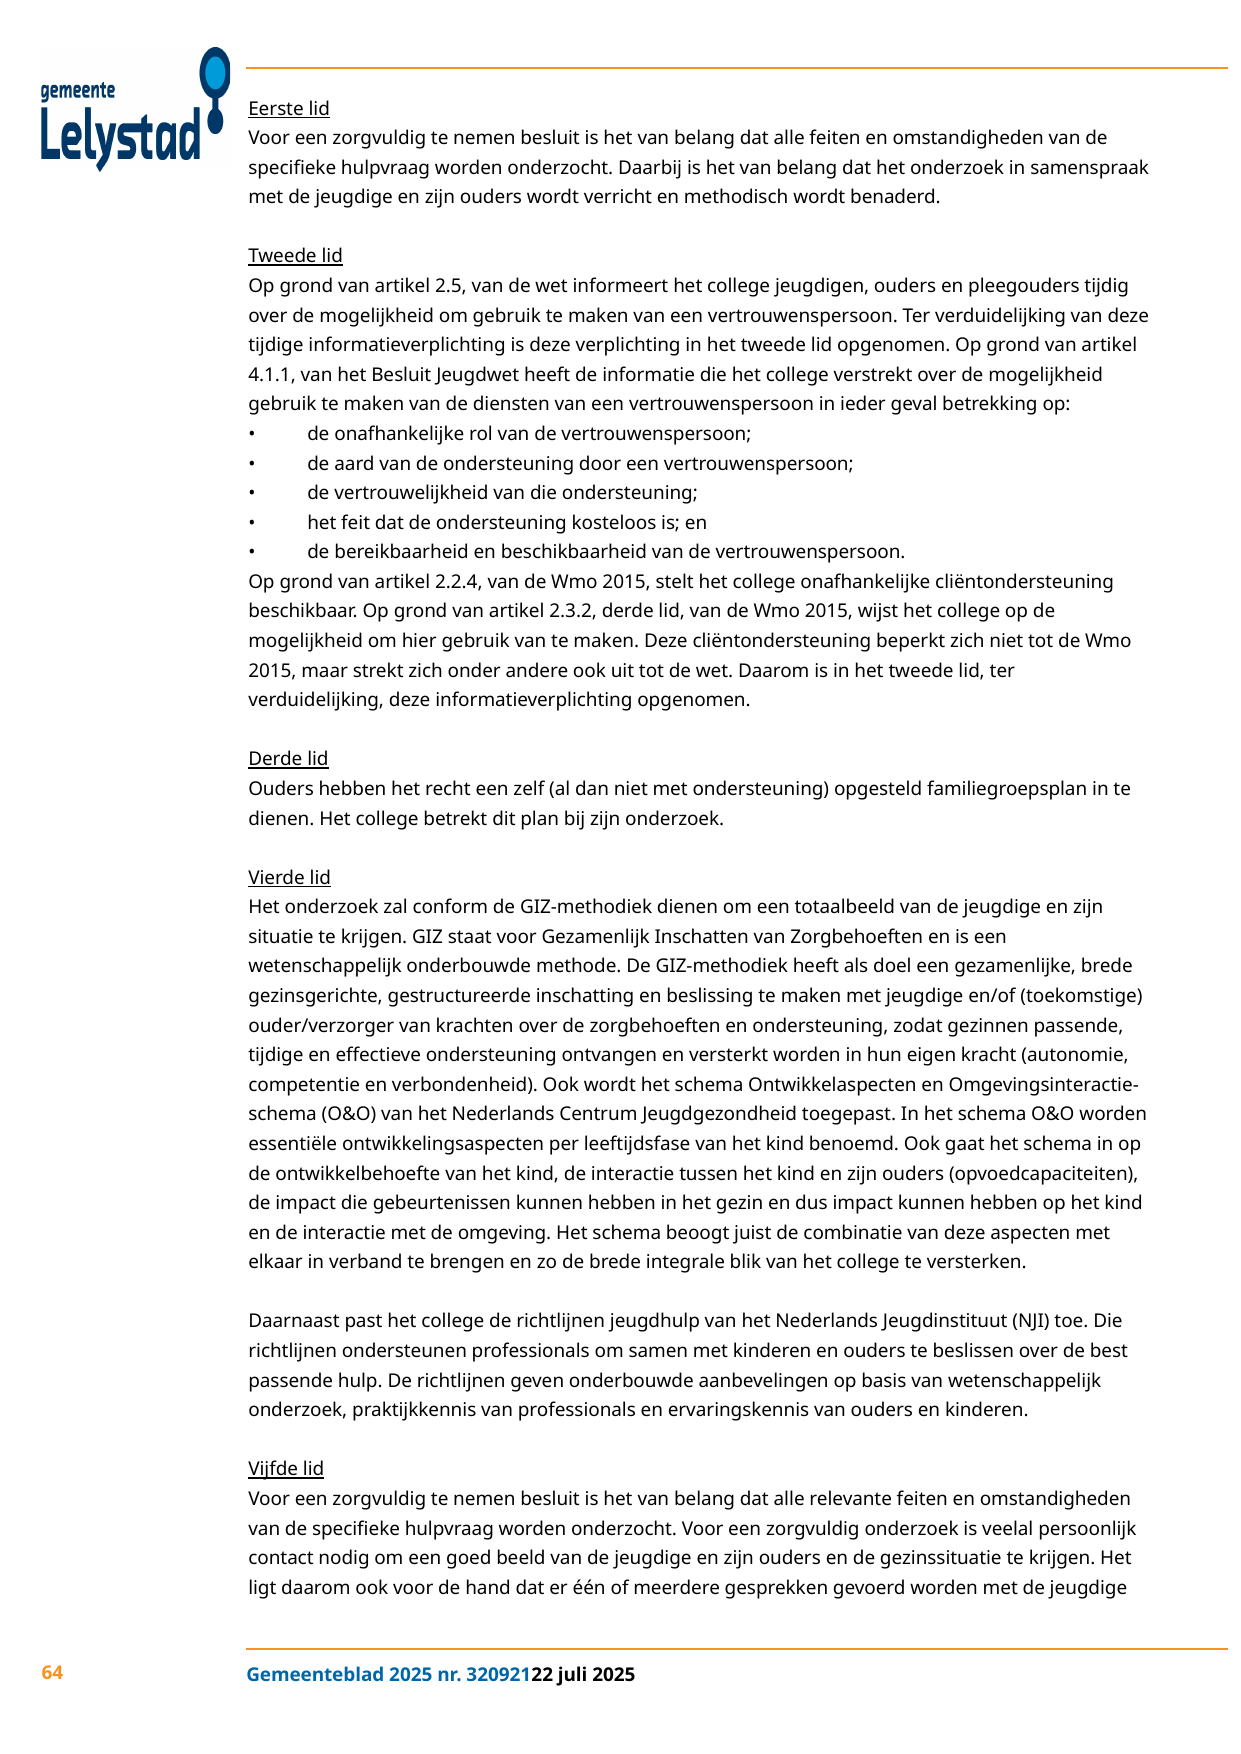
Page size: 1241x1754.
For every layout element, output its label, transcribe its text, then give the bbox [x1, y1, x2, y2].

text Voor een zorgvuldig te nemen besluit is het van belang dat alle feiten en omstandigheden van de specifieke hulpvraag worden onderzocht. Daarbij is het van belang dat het onderzoek in samenspraak met de jeugdige en zijn ouders wordt verricht en methodisch wordt benaderd. [248, 124, 1152, 209]
text Het onderzoek zal conform de GIZ-methodiek dienen om een totaalbeeld van de jeugdige en zijn situatie te krijgen. GIZ staat voor Gezamenlijk Inschatten van Zorgbehoeften en is een wetenschappelijk onderbouwde methode. De GIZ-methodiek heeft als doel een gezamenlijke, brede gezinsgerichte, gestructureerde inschatting en beslissing te maken met jeugdige en/of (toekomstige) ouder/verzorger van krachten over de zorgbehoeften en ondersteuning, zodat gezinnen passende, tijdige en effectieve ondersteuning ontvangen en versterkt worden in hun eigen kracht (autonomie, competentie en verbondenheid). Ook wordt het schema Ontwikkelaspecten en Omgevingsinteractie-schema (O&O) van het Nederlands Centrum Jeugdgezondheid toegepast. In het schema O&O worden essentiële ontwikkelingsaspecten per leeftijdsfase van het kind benoemd. Ook gaat het schema in op de ontwikkelbehoefte van het kind, de interactie tussen het kind en zijn ouders (opvoedcapaciteiten), de impact die gebeurtenissen kunnen hebben in het gezin en dus impact kunnen hebben op het kind en de interactie met de omgeving. Het schema beoogt juist de combinatie van deze aspecten met elkaar in verband te brengen en zo de brede integrale blik van het college te versterken. [248, 893, 1152, 1274]
list de aard van de ondersteuning door een vertrouwenspersoon; [248, 450, 1152, 476]
list het feit dat de ondersteuning kosteloos is; en [248, 509, 1152, 535]
list de vertrouwelijkheid van die ondersteuning; [248, 479, 1152, 505]
text Op grond van artikel 2.5, van de wet informeert het college jeugdigen, ouders en pleegouders tijdig over de mogelijkheid om gebruik te maken van een vertrouwenspersoon. Ter verduidelijking van deze tijdige informatieverplichting is deze verplichting in het tweede lid opgenomen. Op grond van artikel 4.1.1, van het Besluit Jeugdwet heeft de informatie die het college verstrekt over de mogelijkheid gebruik te maken van de diensten van een vertrouwenspersoon in ieder geval betrekking op: [248, 272, 1152, 416]
text Voor een zorgvuldig te nemen besluit is het van belang dat alle relevante feiten en omstandigheden van de specifieke hulpvraag worden onderzocht. Voor een zorgvuldig onderzoek is veelal persoonlijk contact nodig om een goed beeld van de jeugdige en zijn ouders en de gezinssituatie te krijgen. Het ligt daarom ook voor de hand dat er één of meerdere gesprekken gevoerd worden met de jeugdige [248, 1485, 1152, 1600]
text Op grond van artikel 2.2.4, van de Wmo 2015, stelt het college onafhankelijke cliëntondersteuning beschikbaar. Op grond van artikel 2.3.2, derde lid, van de Wmo 2015, wijst het college op de mogelijkheid om hier gebruik van te maken. Deze cliëntondersteuning beperkt zich niet tot de Wmo 2015, maar strekt zich onder andere ook uit tot de wet. Daarom is in het tweede lid, ter verduidelijking, deze informatieverplichting opgenomen. [248, 568, 1152, 712]
text Vierde lid [248, 864, 1152, 890]
list de bereikbaarheid en beschikbaarheid van de vertrouwenspersoon. [248, 538, 1152, 564]
text Tweede lid [248, 243, 1152, 268]
text Ouders hebben het recht een zelf (al dan niet met ondersteuning) opgesteld familiegroepsplan in te dienen. Het college betrekt dit plan bij zijn onderzoek. [248, 775, 1152, 831]
text Daarnaast past het college de richtlijnen jeugdhulp van het Nederlands Jeugdinstituut (NJI) toe. Die richtlijnen ondersteunen professionals om samen met kinderen en ouders te beslissen over de best passende hulp. De richtlijnen geven onderbouwde aanbevelingen op basis van wetenschappelijk onderzoek, praktijkkennis van professionals en ervaringskennis van ouders en kinderen. [248, 1308, 1152, 1422]
text Derde lid [248, 746, 1152, 771]
list de onafhankelijke rol van de vertrouwenspersoon; [248, 420, 1152, 446]
text Vijfde lid [248, 1456, 1152, 1481]
text Eerste lid [248, 95, 1152, 121]
picture [41, 47, 231, 172]
